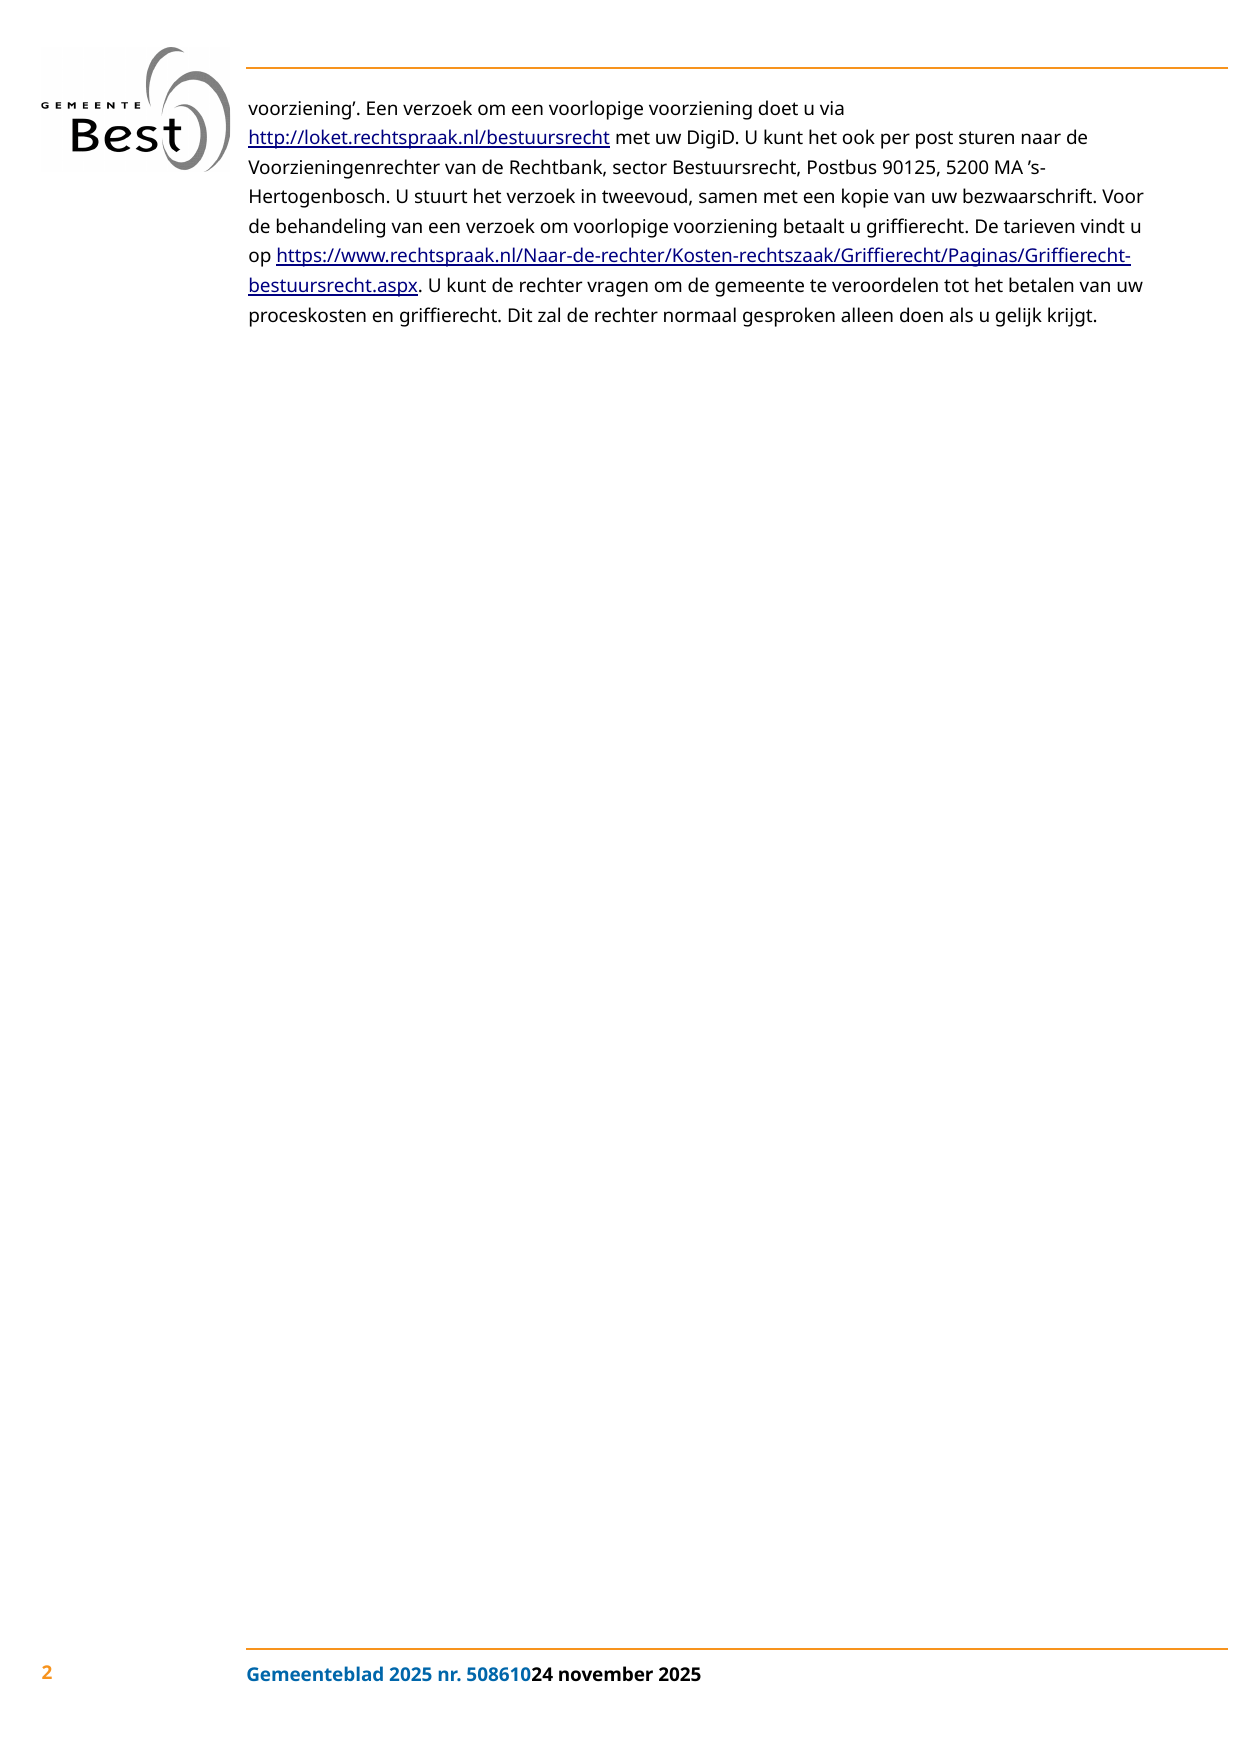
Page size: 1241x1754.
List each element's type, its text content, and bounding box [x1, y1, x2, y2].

text voorziening’. Een verzoek om een voorlopige voorziening doet u via http://loket.rechtspraak.nl/bestuursrecht met uw DigiD. U kunt het ook per post sturen naar de Voorzieningenrechter van de Rechtbank, sector Bestuursrecht, Postbus 90125, 5200 MA ’s-Hertogenbosch. U stuurt het verzoek in tweevoud, samen met een kopie van uw bezwaarschrift. Voor de behandeling van een verzoek om voorlopige voorziening betaalt u griffierecht. De tarieven vindt u op https://www.rechtspraak.nl/Naar-de-rechter/Kosten-rechtszaak/Griffierecht/Paginas/Griffierecht-bestuursrecht.aspx. U kunt de rechter vragen om de gemeente te veroordelen tot het betalen van uw proceskosten en griffierecht. Dit zal de rechter normaal gesproken alleen doen als u gelijk krijgt. [248, 95, 1152, 328]
picture [41, 47, 231, 172]
